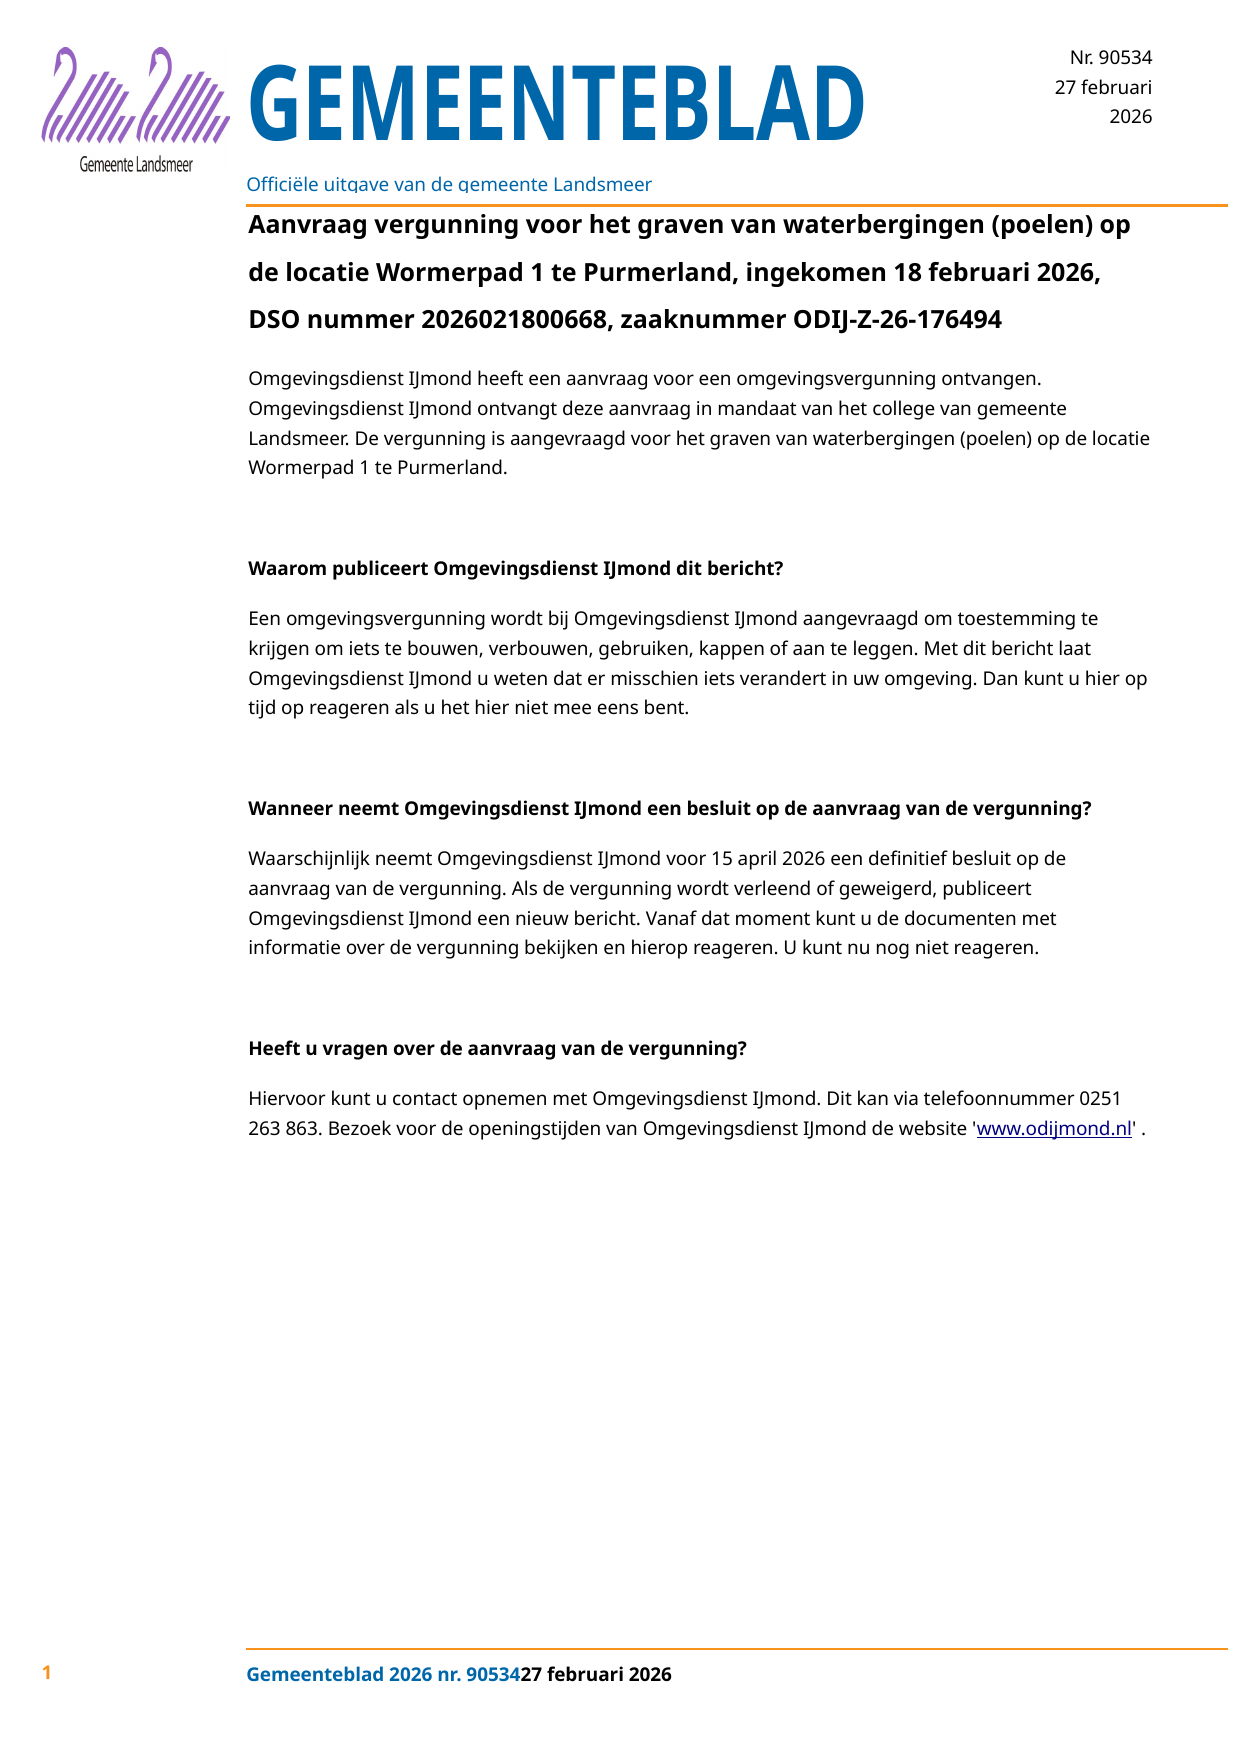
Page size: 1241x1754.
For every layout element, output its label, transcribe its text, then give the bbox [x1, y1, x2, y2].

text Waarschijnlijk neemt Omgevingsdienst IJmond voor 15 april 2026 een definitief besluit op de aanvraag van de vergunning. Als de vergunning wordt verleend of geweigerd, publiceert Omgevingsdienst IJmond een nieuw bericht. Vanaf dat moment kunt u de documenten met informatie over de vergunning bekijken en hierop reageren. U kunt nu nog niet reageren. [248, 846, 1152, 960]
text Een omgevingsvergunning wordt bij Omgevingsdienst IJmond aangevraagd om toestemming te krijgen om iets te bouwen, verbouwen, gebruiken, kappen of aan te leggen. Met dit bericht laat Omgevingsdienst IJmond u weten dat er misschien iets verandert in uw omgeving. Dan kunt u hier op tijd op reageren als u het hier niet mee eens bent. [248, 606, 1152, 720]
text Aanvraag vergunning voor het graven van waterbergingen (poelen) op de locatie Wormerpad 1 te Purmerland, ingekomen 18 februari 2026, DSO nummer 2026021800668, zaaknummer ODIJ-Z-26-176494 [248, 207, 1152, 336]
text Hiervoor kunt u contact opnemen met Omgevingsdienst IJmond. Dit kan via telefoonnummer 0251 263 863. Bezoek voor de openingstijden van Omgevingsdienst IJmond de website 'www.odijmond.nl' . [248, 1086, 1152, 1141]
text Wanneer neemt Omgevingsdienst IJmond een besluit op de aanvraag van de vergunning? [248, 795, 1152, 821]
picture [41, 47, 231, 172]
text Waarom publiceert Omgevingsdienst IJmond dit bericht? [248, 555, 1152, 581]
text Heeft u vragen over de aanvraag van de vergunning? [248, 1035, 1152, 1061]
text Omgevingsdienst IJmond heeft een aanvraag voor een omgevingsvergunning ontvangen. Omgevingsdienst IJmond ontvangt deze aanvraag in mandaat van het college van gemeente Landsmeer. De vergunning is aangevraagd voor het graven van waterbergingen (poelen) op de locatie Wormerpad 1 te Purmerland. [248, 366, 1152, 480]
